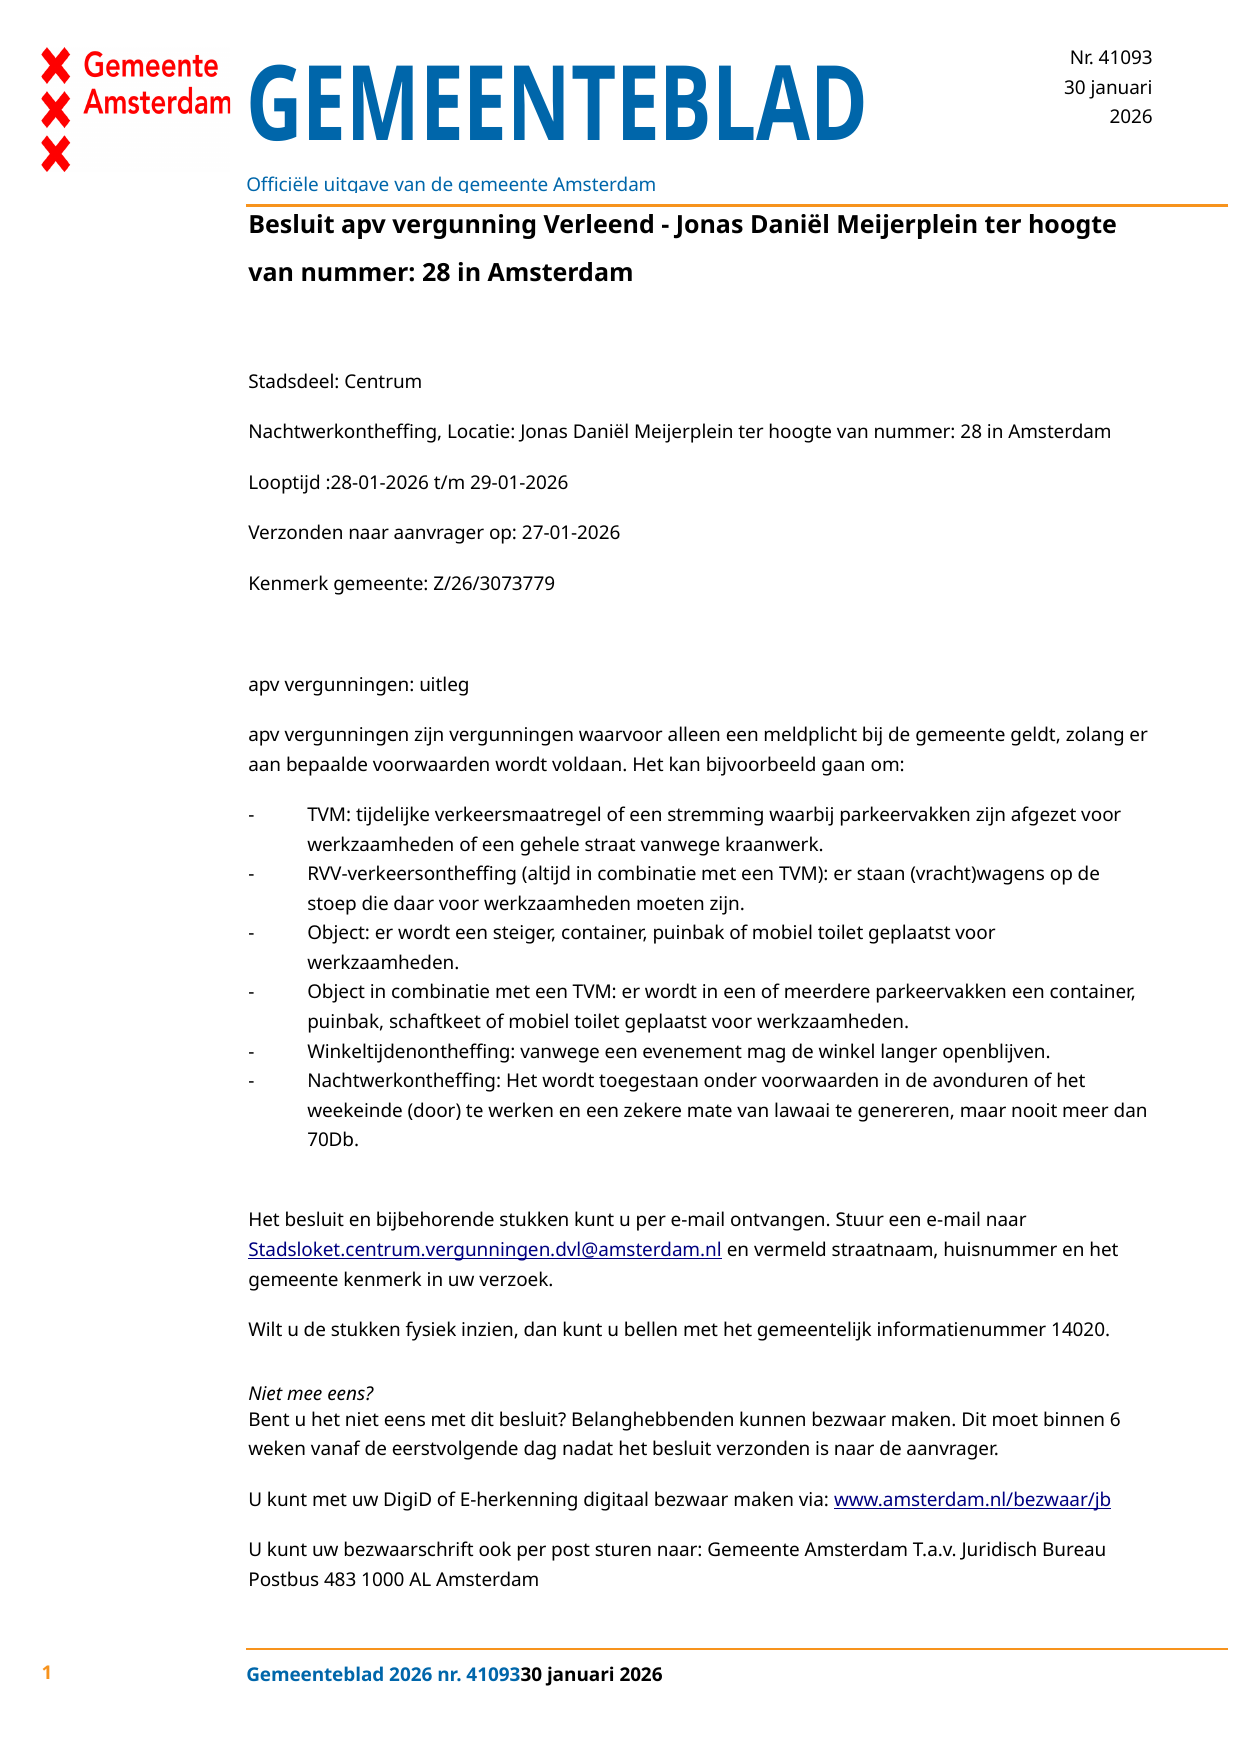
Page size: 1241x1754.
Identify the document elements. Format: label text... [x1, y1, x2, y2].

text apv vergunningen zijn vergunningen waarvoor alleen een meldplicht bij de gemeente geldt, zolang er aan bepaalde voorwaarden wordt voldaan. Het kan bijvoorbeeld gaan om: [248, 721, 1152, 777]
list RVV-verkeersontheffing (altijd in combinatie met een TVM): er staan (vracht)wagens op de stoep die daar voor werkzaamheden moeten zijn. [248, 860, 1152, 916]
text Verzonden naar aanvrager op: 27-01-2026 [248, 519, 1152, 545]
list Object in combinatie met een TVM: er wordt in een of meerdere parkeervakken een container, puinbak, schaftkeet of mobiel toilet geplaatst voor werkzaamheden. [248, 979, 1152, 1034]
list Nachtwerkontheffing: Het wordt toegestaan onder voorwaarden in de avonduren of het weekeinde (door) te werken en een zekere mate van lawaai te genereren, maar nooit meer dan 70Db. [248, 1067, 1152, 1152]
text Bent u het niet eens met dit besluit? Belanghebbenden kunnen bezwaar maken. Dit moet binnen 6 weken vanaf de eerstvolgende dag nadat het besluit verzonden is naar de aanvrager. [248, 1406, 1152, 1461]
list TVM: tijdelijke verkeersmaatregel of een stremming waarbij parkeervakken zijn afgezet voor werkzaamheden of een gehele straat vanwege kraanwerk. [248, 801, 1152, 857]
text Het besluit en bijbehorende stukken kunt u per e-mail ontvangen. Stuur een e-mail naar Stadsloket.centrum.vergunningen.dvl@amsterdam.nl en vermeld straatnaam, huisnummer en het gemeente kenmerk in uw verzoek. [248, 1207, 1152, 1292]
list Winkeltijdenontheffing: vanwege een evenement mag de winkel langer openblijven. [248, 1038, 1152, 1064]
text Nachtwerkontheffing, Locatie: Jonas Daniël Meijerplein ter hoogte van nummer: 28 in Amsterdam [248, 419, 1152, 444]
text Looptijd :28-01-2026 t/m 29-01-2026 [248, 469, 1152, 495]
picture [41, 47, 231, 172]
text Niet mee eens? [248, 1380, 1152, 1406]
text Kenmerk gemeente: Z/26/3073779 [248, 570, 1152, 596]
text apv vergunningen: uitleg [248, 671, 1152, 697]
text Wilt u de stukken fysiek inzien, dan kunt u bellen met het gemeentelijk informatienummer 14020. [248, 1316, 1152, 1342]
text Stadsdeel: Centrum [248, 368, 1152, 394]
text U kunt uw bezwaarschrift ook per post sturen naar: Gemeente Amsterdam T.a.v. Juridisch Bureau Postbus 483 1000 AL Amsterdam [248, 1536, 1152, 1592]
text Besluit apv vergunning Verleend - Jonas Daniël Meijerplein ter hoogte van nummer: 28 in Amsterdam [248, 207, 1152, 288]
list Object: er wordt een steiger, container, puinbak of mobiel toilet geplaatst voor werkzaamheden. [248, 919, 1152, 975]
text U kunt met uw DigiD of E-herkenning digitaal bezwaar maken via: www.amsterdam.nl/bezwaar/jb [248, 1486, 1152, 1512]
